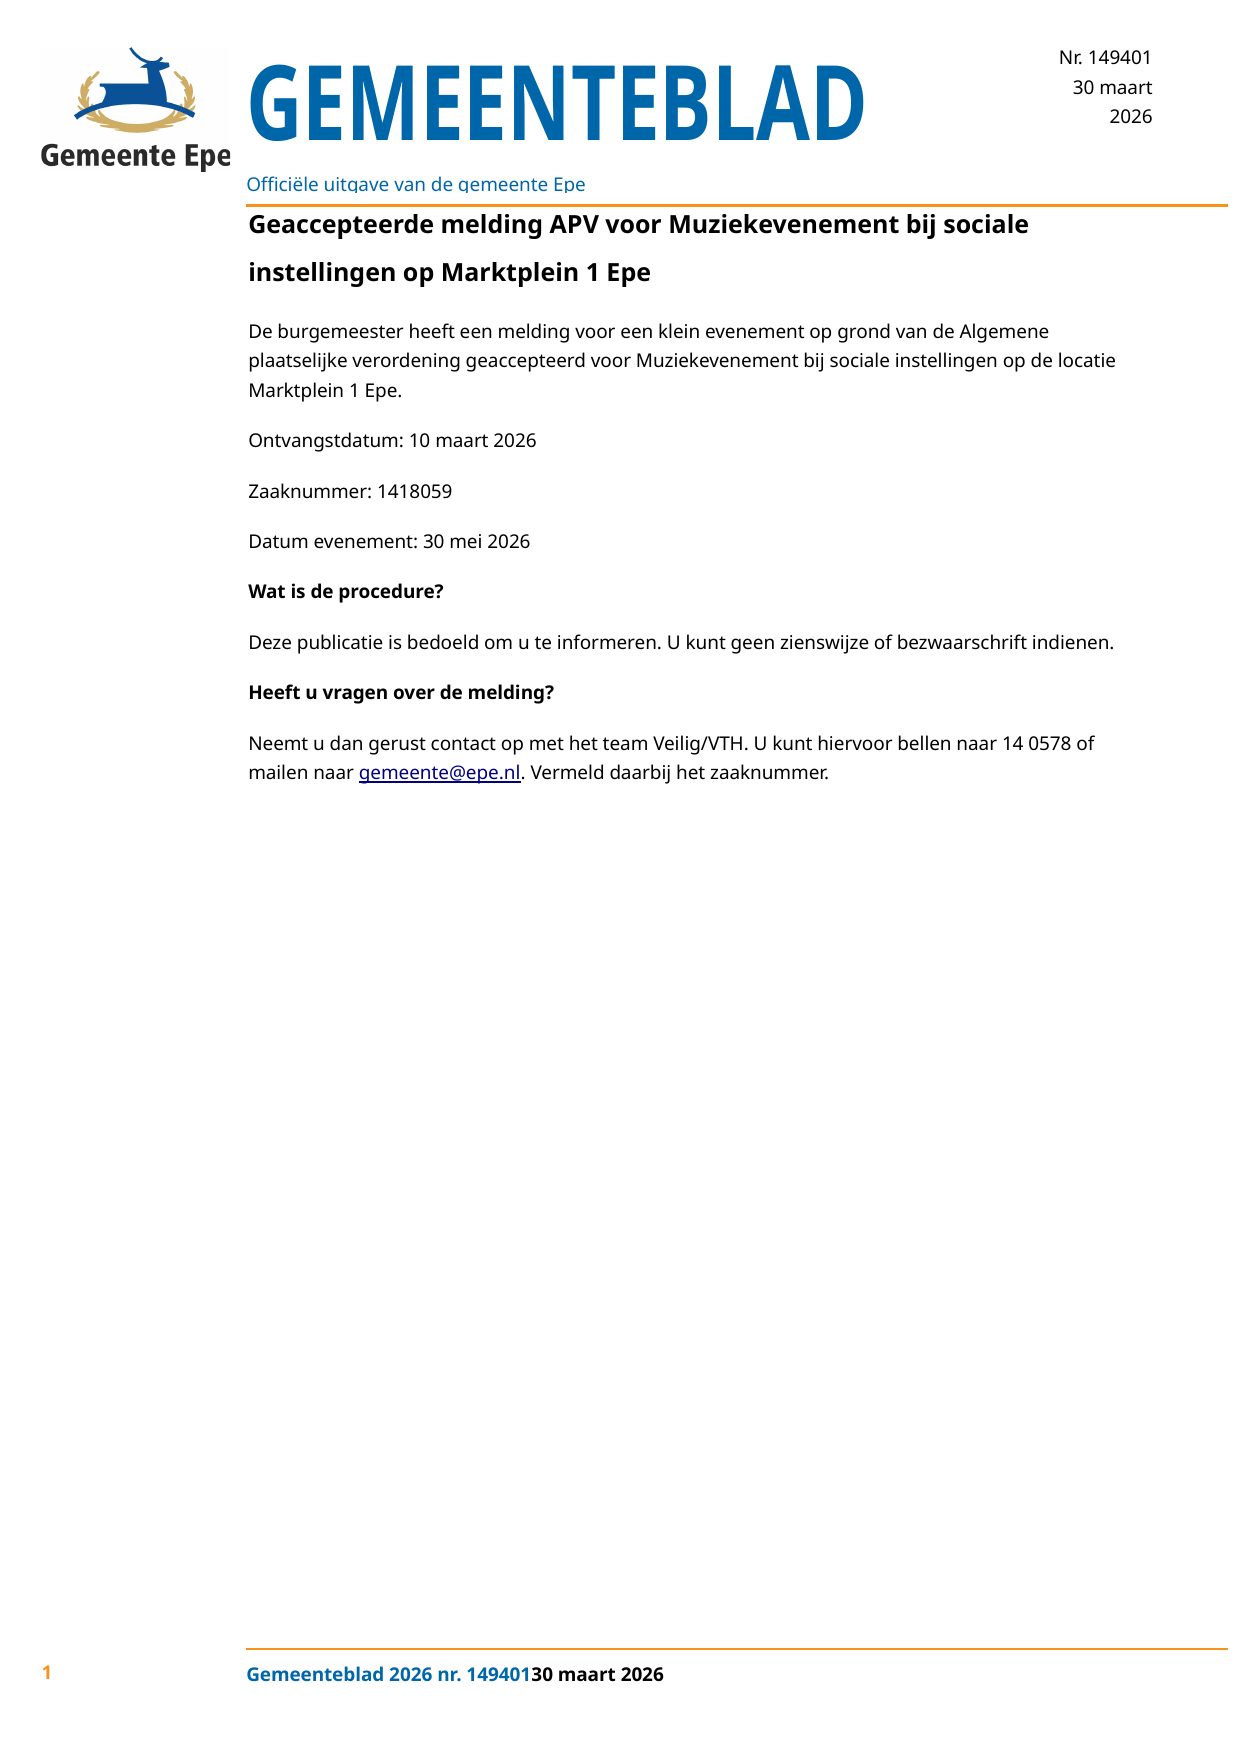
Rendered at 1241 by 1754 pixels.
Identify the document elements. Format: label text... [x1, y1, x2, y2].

text Ontvangstdatum: 10 maart 2026 [248, 427, 1152, 453]
text Datum evenement: 30 mei 2026 [248, 528, 1152, 554]
text Heeft u vragen over de melding? [248, 679, 1152, 705]
picture [41, 47, 231, 172]
text De burgemeester heeft een melding voor een klein evenement op grond van de Algemene plaatselijke verordening geaccepteerd voor Muziekevenement bij sociale instellingen op de locatie Marktplein 1 Epe. [248, 318, 1152, 403]
text Wat is de procedure? [248, 579, 1152, 604]
text Neemt u dan gerust contact op met het team Veilig/VTH. U kunt hiervoor bellen naar 14 0578 of mailen naar gemeente@epe.nl. Vermeld daarbij het zaaknummer. [248, 730, 1152, 785]
text Deze publicatie is bedoeld om u te informeren. U kunt geen zienswijze of bezwaarschrift indienen. [248, 629, 1152, 655]
text Geaccepteerde melding APV voor Muziekevenement bij sociale instellingen op Marktplein 1 Epe [248, 207, 1152, 288]
text Zaaknummer: 1418059 [248, 478, 1152, 504]
